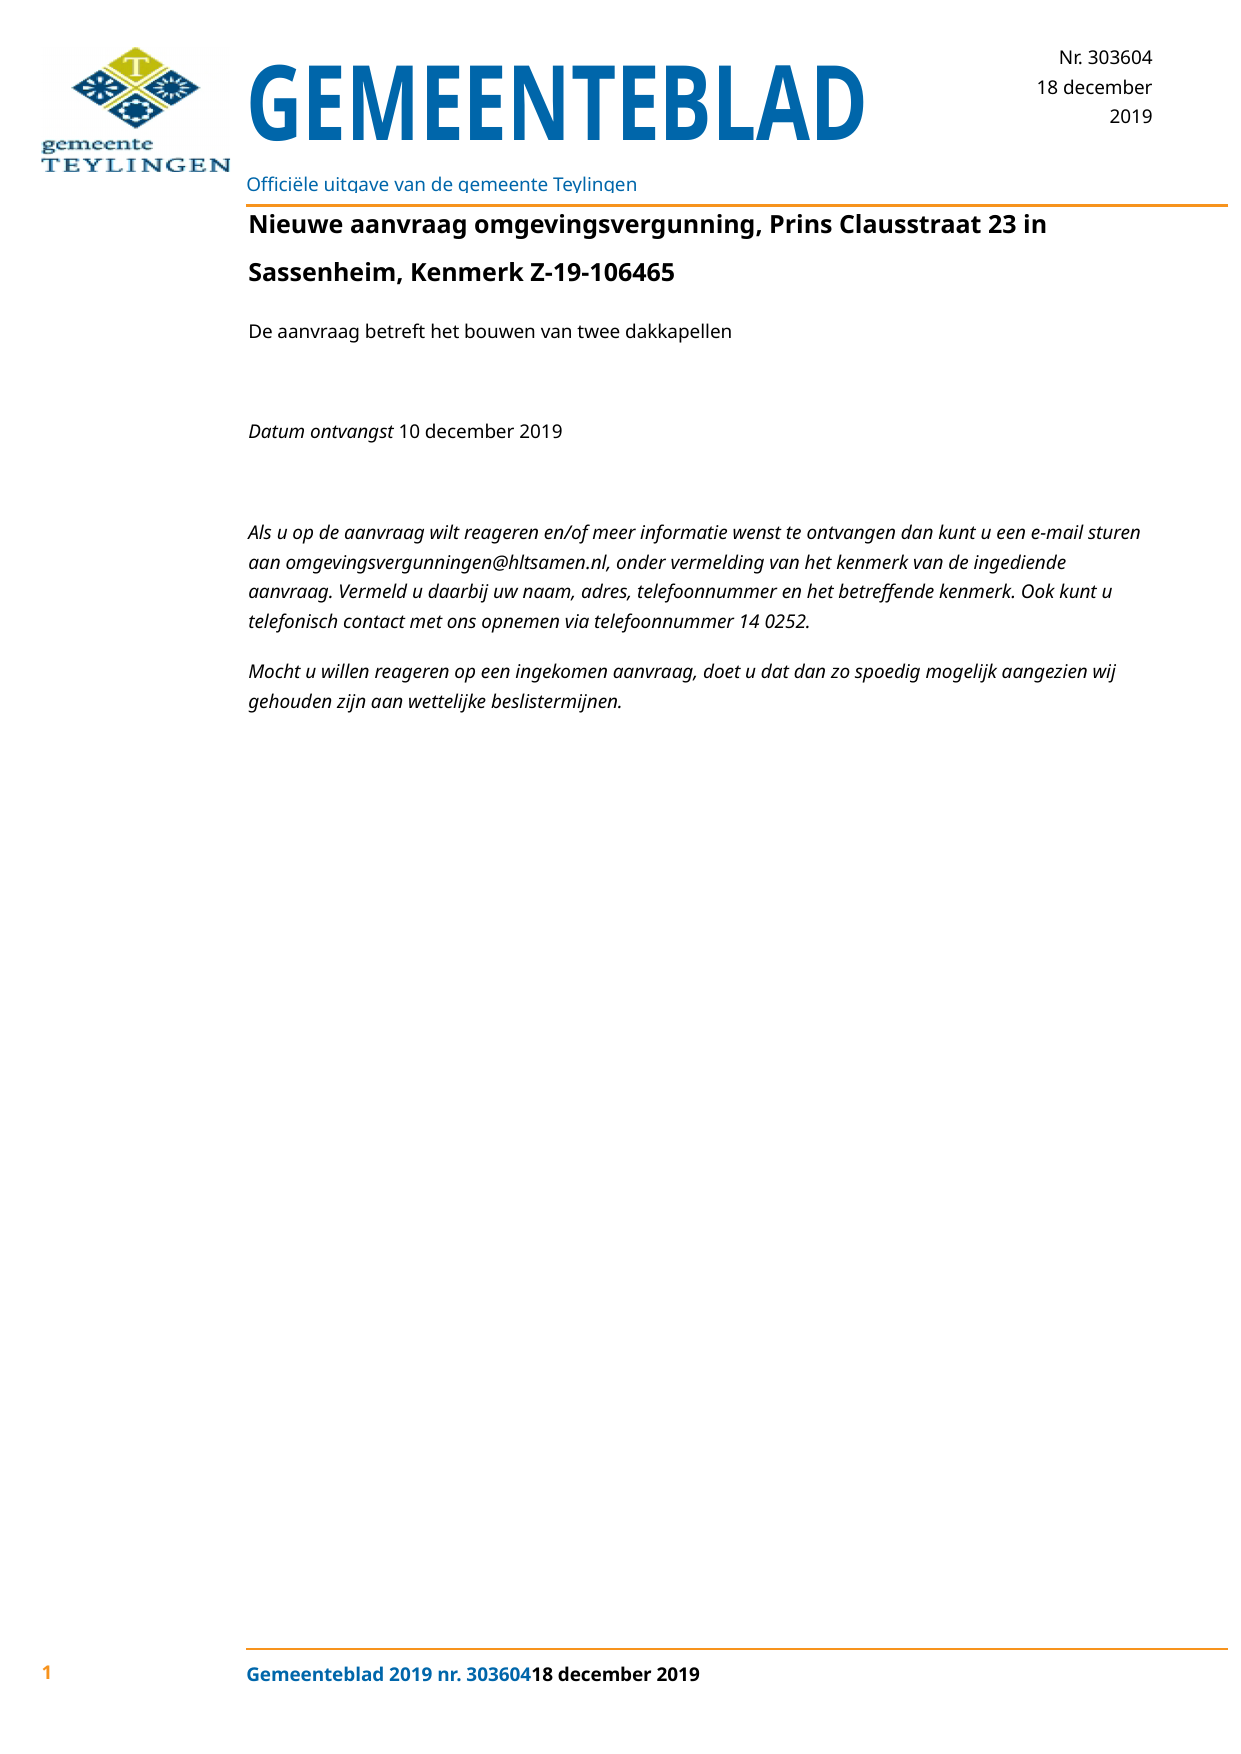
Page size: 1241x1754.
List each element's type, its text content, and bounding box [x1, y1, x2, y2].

text Datum ontvangst 10 december 2019 [248, 419, 1152, 444]
text Als u op de aanvraag wilt reageren en/of meer informatie wenst te ontvangen dan kunt u een e-mail sturen aan omgevingsvergunningen@hltsamen.nl, onder vermelding van het kenmerk van de ingediende aanvraag. Vermeld u daarbij uw naam, adres, telefoonnummer en het betreffende kenmerk. Ook kunt u telefonisch contact met ons opnemen via telefoonnummer 14 0252. [248, 519, 1152, 634]
picture [41, 47, 231, 172]
text De aanvraag betreft het bouwen van twee dakkapellen [248, 318, 1152, 344]
text Nieuwe aanvraag omgevingsvergunning, Prins Clausstraat 23 in Sassenheim, Kenmerk Z-19-106465 [248, 207, 1152, 288]
text Mocht u willen reageren op een ingekomen aanvraag, doet u dat dan zo spoedig mogelijk aangezien wij gehouden zijn aan wettelijke beslistermijnen. [248, 659, 1152, 714]
